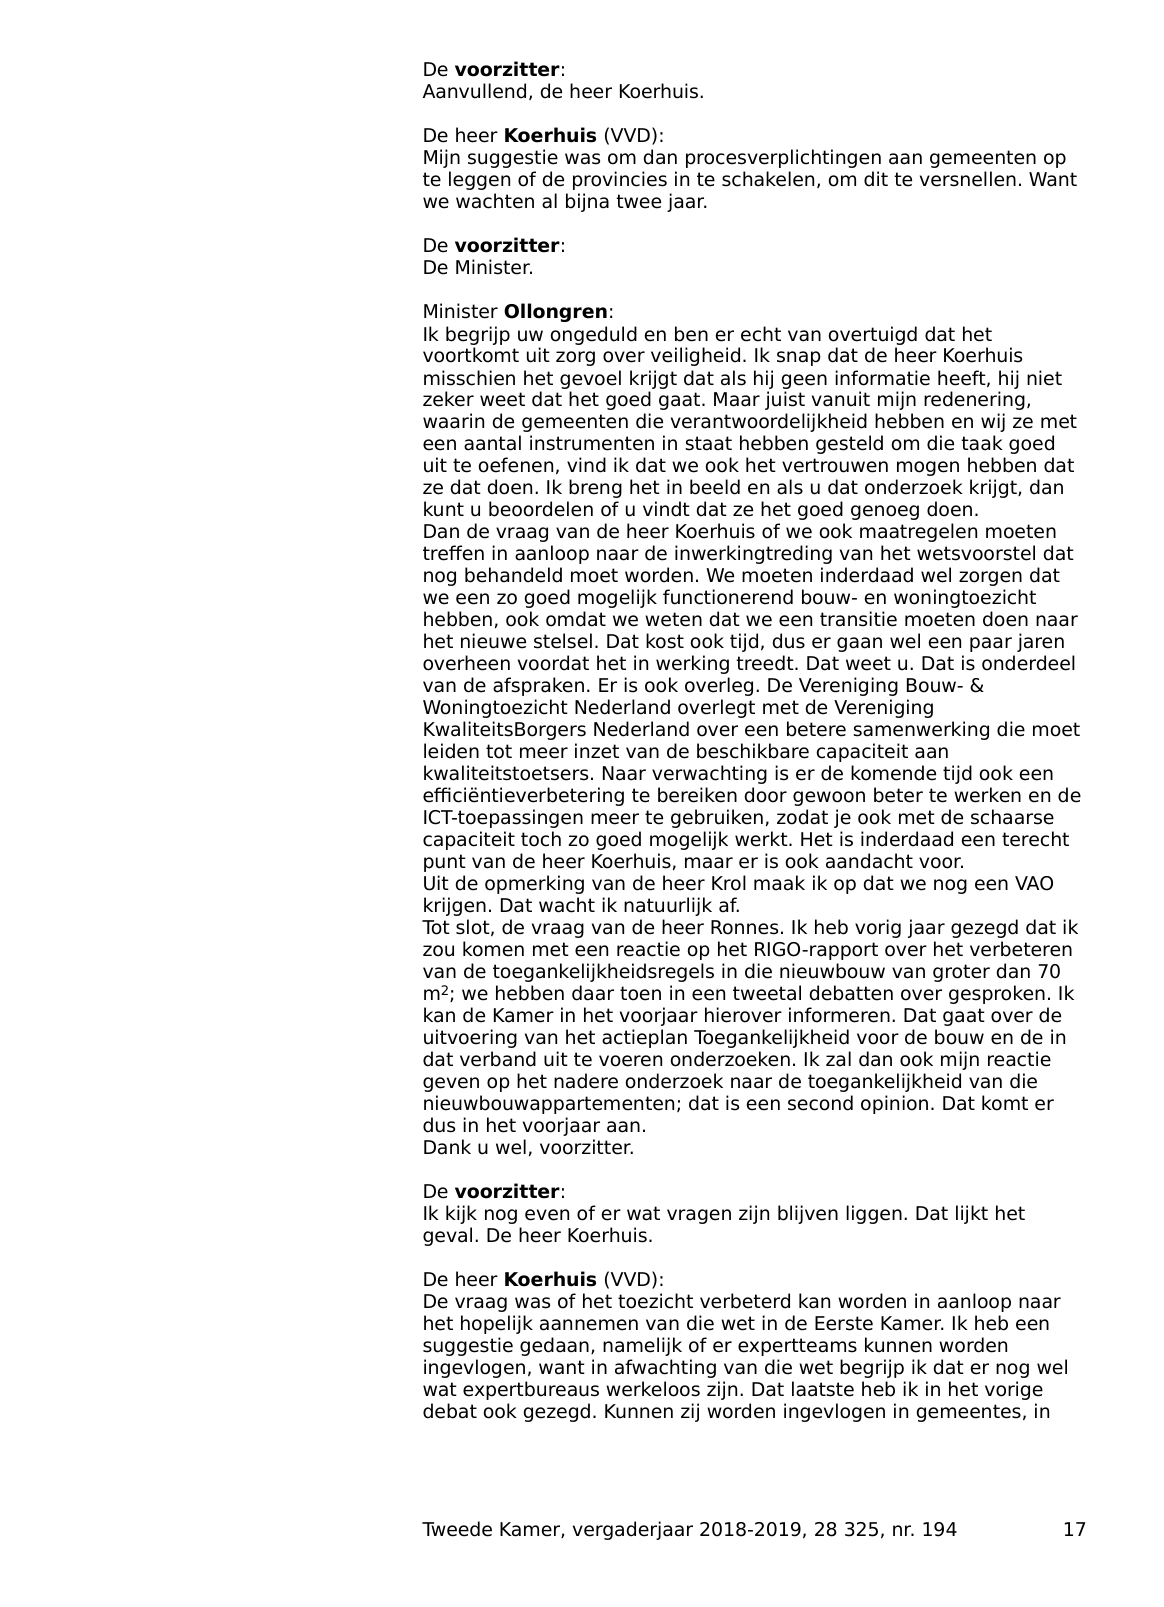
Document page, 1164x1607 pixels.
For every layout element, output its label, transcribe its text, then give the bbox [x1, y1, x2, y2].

text Ik begrijp uw ongeduld en ben er echt van overtuigd dat het voortkomt uit zorg over veiligheid. Ik snap dat de heer Koerhuis misschien het gevoel krijgt dat als hij geen informatie heeft, hij niet zeker weet dat het goed gaat. Maar juist vanuit mijn redenering, waarin de gemeenten die verantwoordelijkheid hebben en wij ze met een aantal instrumenten in staat hebben gesteld om die taak goed uit te oefenen, vind ik dat we ook het vertrouwen mogen hebben dat ze dat doen. Ik breng het in beeld en als u dat onderzoek krijgt, dan kunt u beoordelen of u vindt dat ze het goed genoeg doen. [422, 323, 1087, 521]
text De voorzitter: [422, 1181, 1087, 1203]
text De voorzitter: [422, 235, 1087, 257]
text De heer Koerhuis (VVD): [422, 1269, 1087, 1291]
text Aanvullend, de heer Koerhuis. [422, 81, 1087, 103]
text Ik kijk nog even of er wat vragen zijn blijven liggen. Dat lijkt het geval. De heer Koerhuis. [422, 1203, 1087, 1247]
text De vraag was of het toezicht verbeterd kan worden in aanloop naar het hopelijk aannemen van die wet in de Eerste Kamer. Ik heb een suggestie gedaan, namelijk of er expertteams kunnen worden ingevlogen, want in afwachting van die wet begrijp ik dat er nog wel wat expertbureaus werkeloos zijn. Dat laatste heb ik in het vorige debat ook gezegd. Kunnen zij worden ingevlogen in gemeentes, in [422, 1291, 1087, 1423]
text De heer Koerhuis (VVD): [422, 125, 1087, 147]
text Uit de opmerking van de heer Krol maak ik op dat we nog een VAO krijgen. Dat wacht ik natuurlijk af. [422, 873, 1087, 917]
text De voorzitter: [422, 59, 1087, 81]
text Dank u wel, voorzitter. [422, 1137, 1087, 1159]
text Tot slot, de vraag van de heer Ronnes. Ik heb vorig jaar gezegd dat ik zou komen met een reactie op het RIGO-rapport over het verbeteren van de toegankelijkheidsregels in die nieuwbouw van groter dan 70 m2; we hebben daar toen in een tweetal debatten over gesproken. Ik kan de Kamer in het voorjaar hierover informeren. Dat gaat over de uitvoering van het actieplan Toegankelijkheid voor de bouw en de in dat verband uit te voeren onderzoeken. Ik zal dan ook mijn reactie geven op het nadere onderzoek naar de toegankelijkheid van die nieuwbouwappartementen; dat is een second opinion. Dat komt er dus in het voorjaar aan. [422, 917, 1087, 1137]
text Dan de vraag van de heer Koerhuis of we ook maatregelen moeten treffen in aanloop naar de inwerkingtreding van het wetsvoorstel dat nog behandeld moet worden. We moeten inderdaad wel zorgen dat we een zo goed mogelijk functionerend bouw- en woningtoezicht hebben, ook omdat we weten dat we een transitie moeten doen naar het nieuwe stelsel. Dat kost ook tijd, dus er gaan wel een paar jaren overheen voordat het in werking treedt. Dat weet u. Dat is onderdeel van de afspraken. Er is ook overleg. De Vereniging Bouw- & Woningtoezicht Nederland overlegt met de Vereniging KwaliteitsBorgers Nederland over een betere samenwerking die moet leiden tot meer inzet van de beschikbare capaciteit aan kwaliteitstoetsers. Naar verwachting is er de komende tijd ook een efficiëntieverbetering te bereiken door gewoon beter te werken en de ICT-toepassingen meer te gebruiken, zodat je ook met de schaarse capaciteit toch zo goed mogelijk werkt. Het is inderdaad een terecht punt van de heer Koerhuis, maar er is ook aandacht voor. [422, 521, 1087, 873]
text De Minister. [422, 257, 1087, 279]
text Mijn suggestie was om dan procesverplichtingen aan gemeenten op te leggen of de provincies in te schakelen, om dit te versnellen. Want we wachten al bijna twee jaar. [422, 147, 1087, 213]
text Minister Ollongren: [422, 301, 1087, 323]
